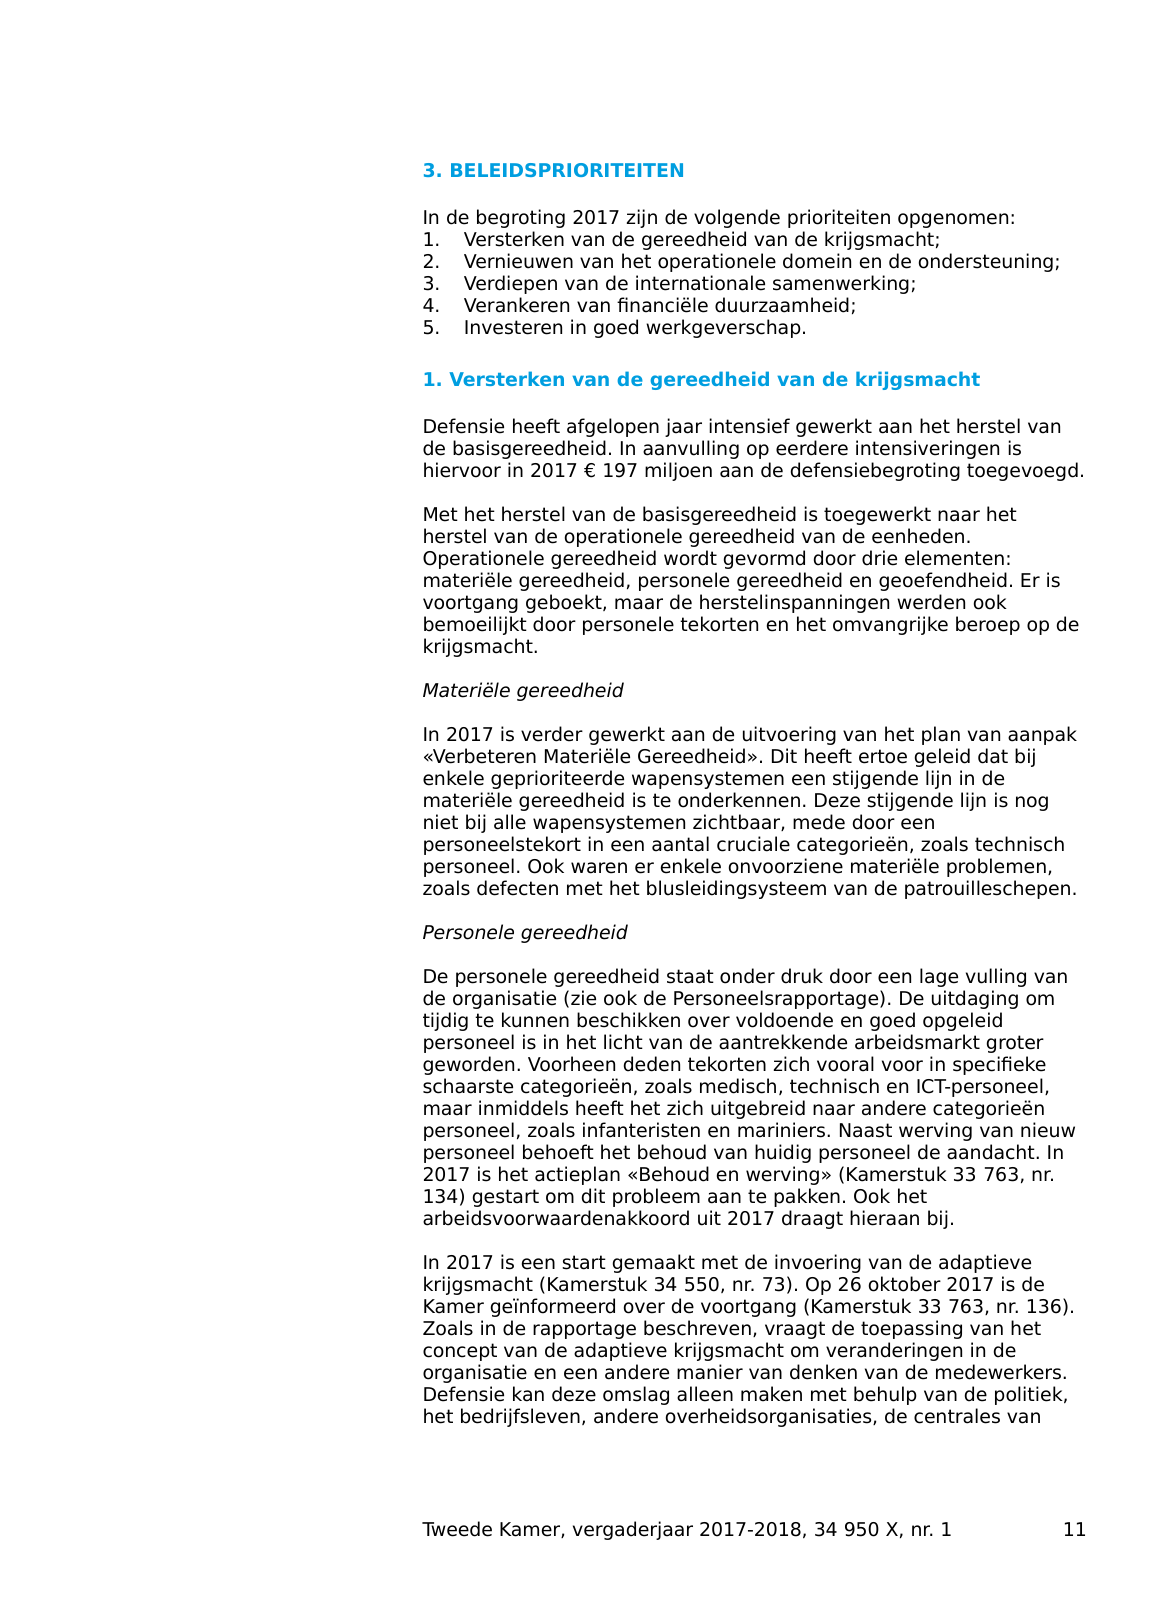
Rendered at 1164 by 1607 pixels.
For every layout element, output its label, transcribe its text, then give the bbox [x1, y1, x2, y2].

text 1. Versterken van de gereedheid van de krijgsmacht; [422, 229, 1087, 251]
subtitle Personele gereedheid [422, 922, 1087, 944]
text 4. Verankeren van financiële duurzaamheid; [422, 295, 1087, 317]
text 5. Investeren in goed werkgeverschap. [422, 317, 1087, 339]
text In de begroting 2017 zijn de volgende prioriteiten opgenomen: [422, 207, 1087, 229]
text 3. Verdiepen van de internationale samenwerking; [422, 273, 1087, 295]
text In 2017 is verder gewerkt aan de uitvoering van het plan van aanpak «Verbeteren Materiële Gereedheid». Dit heeft ertoe geleid dat bij enkele geprioriteerde wapensystemen een stijgende lijn in de materiële gereedheid is te onderkennen. Deze stijgende lijn is nog niet bij alle wapensystemen zichtbaar, mede door een personeelstekort in een aantal cruciale categorieën, zoals technisch personeel. Ook waren er enkele onvoorziene materiële problemen, zoals defecten met het blusleidingsysteem van de patrouilleschepen. [422, 724, 1087, 900]
text Defensie heeft afgelopen jaar intensief gewerkt aan het herstel van de basisgereedheid. In aanvulling op eerdere intensiveringen is hiervoor in 2017 € 197 miljoen aan de defensiebegroting toegevoegd. [422, 416, 1087, 482]
text In 2017 is een start gemaakt met de invoering van de adaptieve krijgsmacht (Kamerstuk 34 550, nr. 73). Op 26 oktober 2017 is de Kamer geïnformeerd over de voortgang (Kamerstuk 33 763, nr. 136). Zoals in de rapportage beschreven, vraagt de toepassing van het concept van de adaptieve krijgsmacht om veranderingen in de organisatie en een andere manier van denken van de medewerkers. Defensie kan deze omslag alleen maken met behulp van de politiek, het bedrijfsleven, andere overheidsorganisaties, de centrales van [422, 1252, 1087, 1428]
subtitle 3. BELEIDSPRIORITEITEN [422, 160, 1087, 182]
subtitle Materiële gereedheid [422, 680, 1087, 702]
text Met het herstel van de basisgereedheid is toegewerkt naar het herstel van de operationele gereedheid van de eenheden. Operationele gereedheid wordt gevormd door drie elementen: materiële gereedheid, personele gereedheid en geoefendheid. Er is voortgang geboekt, maar de herstelinspanningen werden ook bemoeilijkt door personele tekorten en het omvangrijke beroep op de krijgsmacht. [422, 504, 1087, 658]
subtitle 1. Versterken van de gereedheid van de krijgsmacht [422, 369, 1087, 391]
text 2. Vernieuwen van het operationele domein en de ondersteuning; [422, 251, 1087, 273]
text De personele gereedheid staat onder druk door een lage vulling van de organisatie (zie ook de Personeelsrapportage). De uitdaging om tijdig te kunnen beschikken over voldoende en goed opgeleid personeel is in het licht van de aantrekkende arbeidsmarkt groter geworden. Voorheen deden tekorten zich vooral voor in specifieke schaarste categorieën, zoals medisch, technisch en ICT-personeel, maar inmiddels heeft het zich uitgebreid naar andere categorieën personeel, zoals infanteristen en mariniers. Naast werving van nieuw personeel behoeft het behoud van huidig personeel de aandacht. In 2017 is het actieplan «Behoud en werving» (Kamerstuk 33 763, nr. 134) gestart om dit probleem aan te pakken. Ook het arbeidsvoorwaardenakkoord uit 2017 draagt hieraan bij. [422, 966, 1087, 1230]
